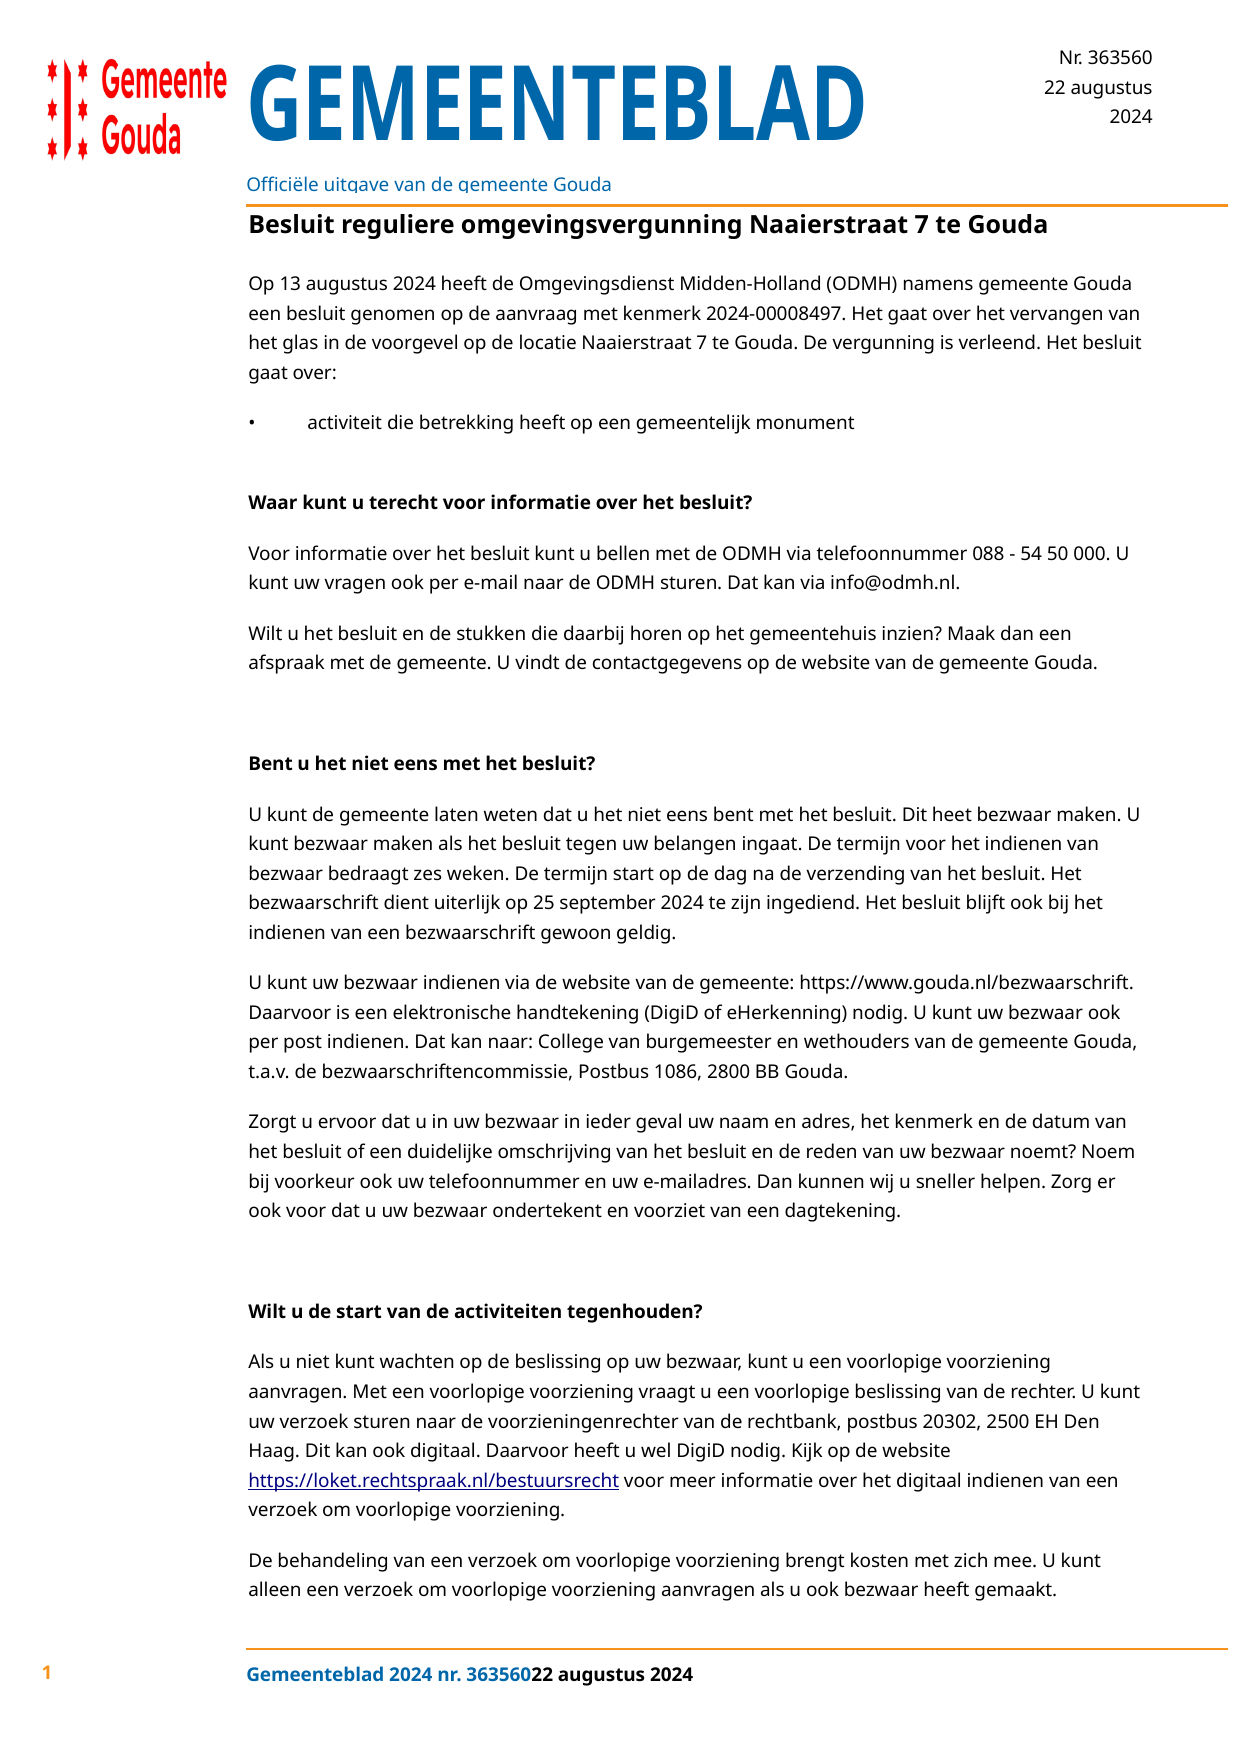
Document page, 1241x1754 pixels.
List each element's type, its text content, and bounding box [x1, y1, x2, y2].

picture [41, 47, 231, 172]
list activiteit die betrekking heeft op een gemeentelijk monument [248, 409, 1152, 435]
text Waar kunt u terecht voor informatie over het besluit? [248, 489, 1152, 515]
text Voor informatie over het besluit kunt u bellen met de ODMH via telefoonnummer 088 - 54 50 000. U kunt uw vragen ook per e-mail naar de ODMH sturen. Dat kan via info@odmh.nl. [248, 540, 1152, 595]
text U kunt uw bezwaar indienen via de website van de gemeente: https://www.gouda.nl/bezwaarschrift. Daarvoor is een elektronische handtekening (DigiD of eHerkenning) nodig. U kunt uw bezwaar ook per post indienen. Dat kan naar: College van burgemeester en wethouders van de gemeente Gouda, t.a.v. de bezwaarschriftencommissie, Postbus 1086, 2800 BB Gouda. [248, 969, 1152, 1084]
text U kunt de gemeente laten weten dat u het niet eens bent met het besluit. Dit heet bezwaar maken. U kunt bezwaar maken als het besluit tegen uw belangen ingaat. De termijn voor het indienen van bezwaar bedraagt zes weken. De termijn start op de dag na de verzending van het besluit. Het bezwaarschrift dient uiterlijk op 25 september 2024 te zijn ingediend. Het besluit blijft ook bij het indienen van een bezwaarschrift gewoon geldig. [248, 801, 1152, 945]
text Bent u het niet eens met het besluit? [248, 750, 1152, 776]
text Besluit reguliere omgevingsvergunning Naaierstraat 7 te Gouda [248, 207, 1152, 241]
text Als u niet kunt wachten op de beslissing op uw bezwaar, kunt u een voorlopige voorziening aanvragen. Met een voorlopige voorziening vraagt u een voorlopige beslissing van de rechter. U kunt uw verzoek sturen naar de voorzieningenrechter van de rechtbank, postbus 20302, 2500 EH Den Haag. Dit kan ook digitaal. Daarvoor heeft u wel DigiD nodig. Kijk op de website https://loket.rechtspraak.nl/bestuursrecht voor meer informatie over het digitaal indienen van een verzoek om voorlopige voorziening. [248, 1349, 1152, 1522]
text Zorgt u ervoor dat u in uw bezwaar in ieder geval uw naam en adres, het kenmerk en de datum van het besluit of een duidelijke omschrijving van het besluit en de reden van uw bezwaar noemt? Noem bij voorkeur ook uw telefoonnummer en uw e-mailadres. Dan kunnen wij u sneller helpen. Zorg er ook voor dat u uw bezwaar ondertekent en voorziet van een dagtekening. [248, 1109, 1152, 1223]
text Wilt u de start van de activiteiten tegenhouden? [248, 1298, 1152, 1324]
text De behandeling van een verzoek om voorlopige voorziening brengt kosten met zich mee. U kunt alleen een verzoek om voorlopige voorziening aanvragen als u ook bezwaar heeft gemaakt. [248, 1547, 1152, 1602]
text Wilt u het besluit en de stukken die daarbij horen op het gemeentehuis inzien? Maak dan een afspraak met de gemeente. U vindt de contactgegevens op de website van de gemeente Gouda. [248, 620, 1152, 675]
text Op 13 augustus 2024 heeft de Omgevingsdienst Midden-Holland (ODMH) namens gemeente Gouda een besluit genomen op de aanvraag met kenmerk 2024-00008497. Het gaat over het vervangen van het glas in de voorgevel op de locatie Naaierstraat 7 te Gouda. De vergunning is verleend. Het besluit gaat over: [248, 270, 1152, 385]
